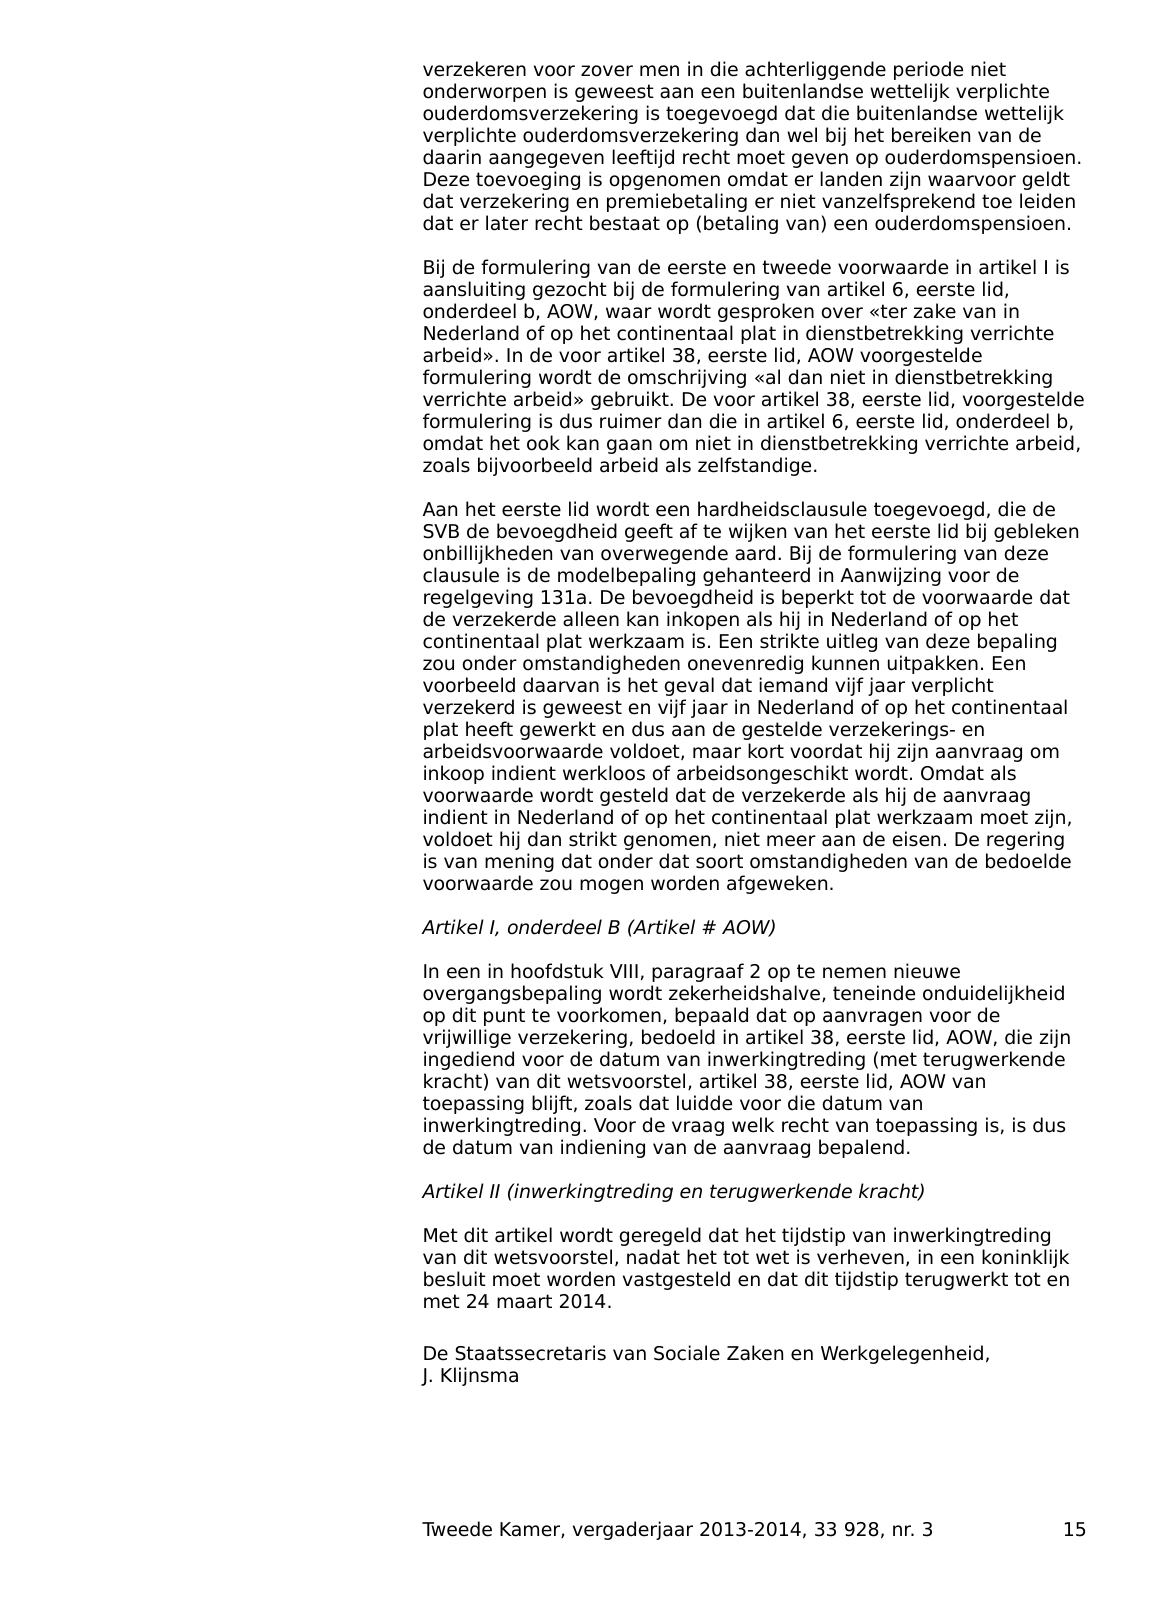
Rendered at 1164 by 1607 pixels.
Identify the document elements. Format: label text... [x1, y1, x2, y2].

text Met dit artikel wordt geregeld dat het tijdstip van inwerkingtreding van dit wetsvoorstel, nadat het tot wet is verheven, in een koninklijk besluit moet worden vastgesteld en dat dit tijdstip terugwerkt tot en met 24 maart 2014. [422, 1225, 1087, 1313]
subtitle Artikel I, onderdeel B (Artikel # AOW) [422, 917, 1087, 939]
text Bij de formulering van de eerste en tweede voorwaarde in artikel I is aansluiting gezocht bij de formulering van artikel 6, eerste lid, onderdeel b, AOW, waar wordt gesproken over «ter zake van in Nederland of op het continentaal plat in dienstbetrekking verrichte arbeid». In de voor artikel 38, eerste lid, AOW voorgestelde formulering wordt de omschrijving «al dan niet in dienstbetrekking verrichte arbeid» gebruikt. De voor artikel 38, eerste lid, voorgestelde formulering is dus ruimer dan die in artikel 6, eerste lid, onderdeel b, omdat het ook kan gaan om niet in dienstbetrekking verrichte arbeid, zoals bijvoorbeeld arbeid als zelfstandige. [422, 257, 1087, 477]
subtitle Artikel II (inwerkingtreding en terugwerkende kracht) [422, 1181, 1087, 1203]
text De Staatssecretaris van Sociale Zaken en Werkgelegenheid, J. Klijnsma [422, 1343, 1087, 1387]
text Aan het eerste lid wordt een hardheidsclausule toegevoegd, die de SVB de bevoegdheid geeft af te wijken van het eerste lid bij gebleken onbillijkheden van overwegende aard. Bij de formulering van deze clausule is de modelbepaling gehanteerd in Aanwijzing voor de regelgeving 131a. De bevoegdheid is beperkt tot de voorwaarde dat de verzekerde alleen kan inkopen als hij in Nederland of op het continentaal plat werkzaam is. Een strikte uitleg van deze bepaling zou onder omstandigheden onevenredig kunnen uitpakken. Een voorbeeld daarvan is het geval dat iemand vijf jaar verplicht verzekerd is geweest en vijf jaar in Nederland of op het continentaal plat heeft gewerkt en dus aan de gestelde verzekerings- en arbeidsvoorwaarde voldoet, maar kort voordat hij zijn aanvraag om inkoop indient werkloos of arbeidsongeschikt wordt. Omdat als voorwaarde wordt gesteld dat de verzekerde als hij de aanvraag indient in Nederland of op het continentaal plat werkzaam moet zijn, voldoet hij dan strikt genomen, niet meer aan de eisen. De regering is van mening dat onder dat soort omstandigheden van de bedoelde voorwaarde zou mogen worden afgeweken. [422, 499, 1087, 895]
text verzekeren voor zover men in die achterliggende periode niet onderworpen is geweest aan een buitenlandse wettelijk verplichte ouderdomsverzekering is toegevoegd dat die buitenlandse wettelijk verplichte ouderdomsverzekering dan wel bij het bereiken van de daarin aangegeven leeftijd recht moet geven op ouderdomspensioen. Deze toevoeging is opgenomen omdat er landen zijn waarvoor geldt dat verzekering en premiebetaling er niet vanzelfsprekend toe leiden dat er later recht bestaat op (betaling van) een ouderdomspensioen. [422, 59, 1087, 235]
text In een in hoofdstuk VIII, paragraaf 2 op te nemen nieuwe overgangsbepaling wordt zekerheidshalve, teneinde onduidelijkheid op dit punt te voorkomen, bepaald dat op aanvragen voor de vrijwillige verzekering, bedoeld in artikel 38, eerste lid, AOW, die zijn ingediend voor de datum van inwerkingtreding (met terugwerkende kracht) van dit wetsvoorstel, artikel 38, eerste lid, AOW van toepassing blijft, zoals dat luidde voor die datum van inwerkingtreding. Voor de vraag welk recht van toepassing is, is dus de datum van indiening van de aanvraag bepalend. [422, 961, 1087, 1159]
